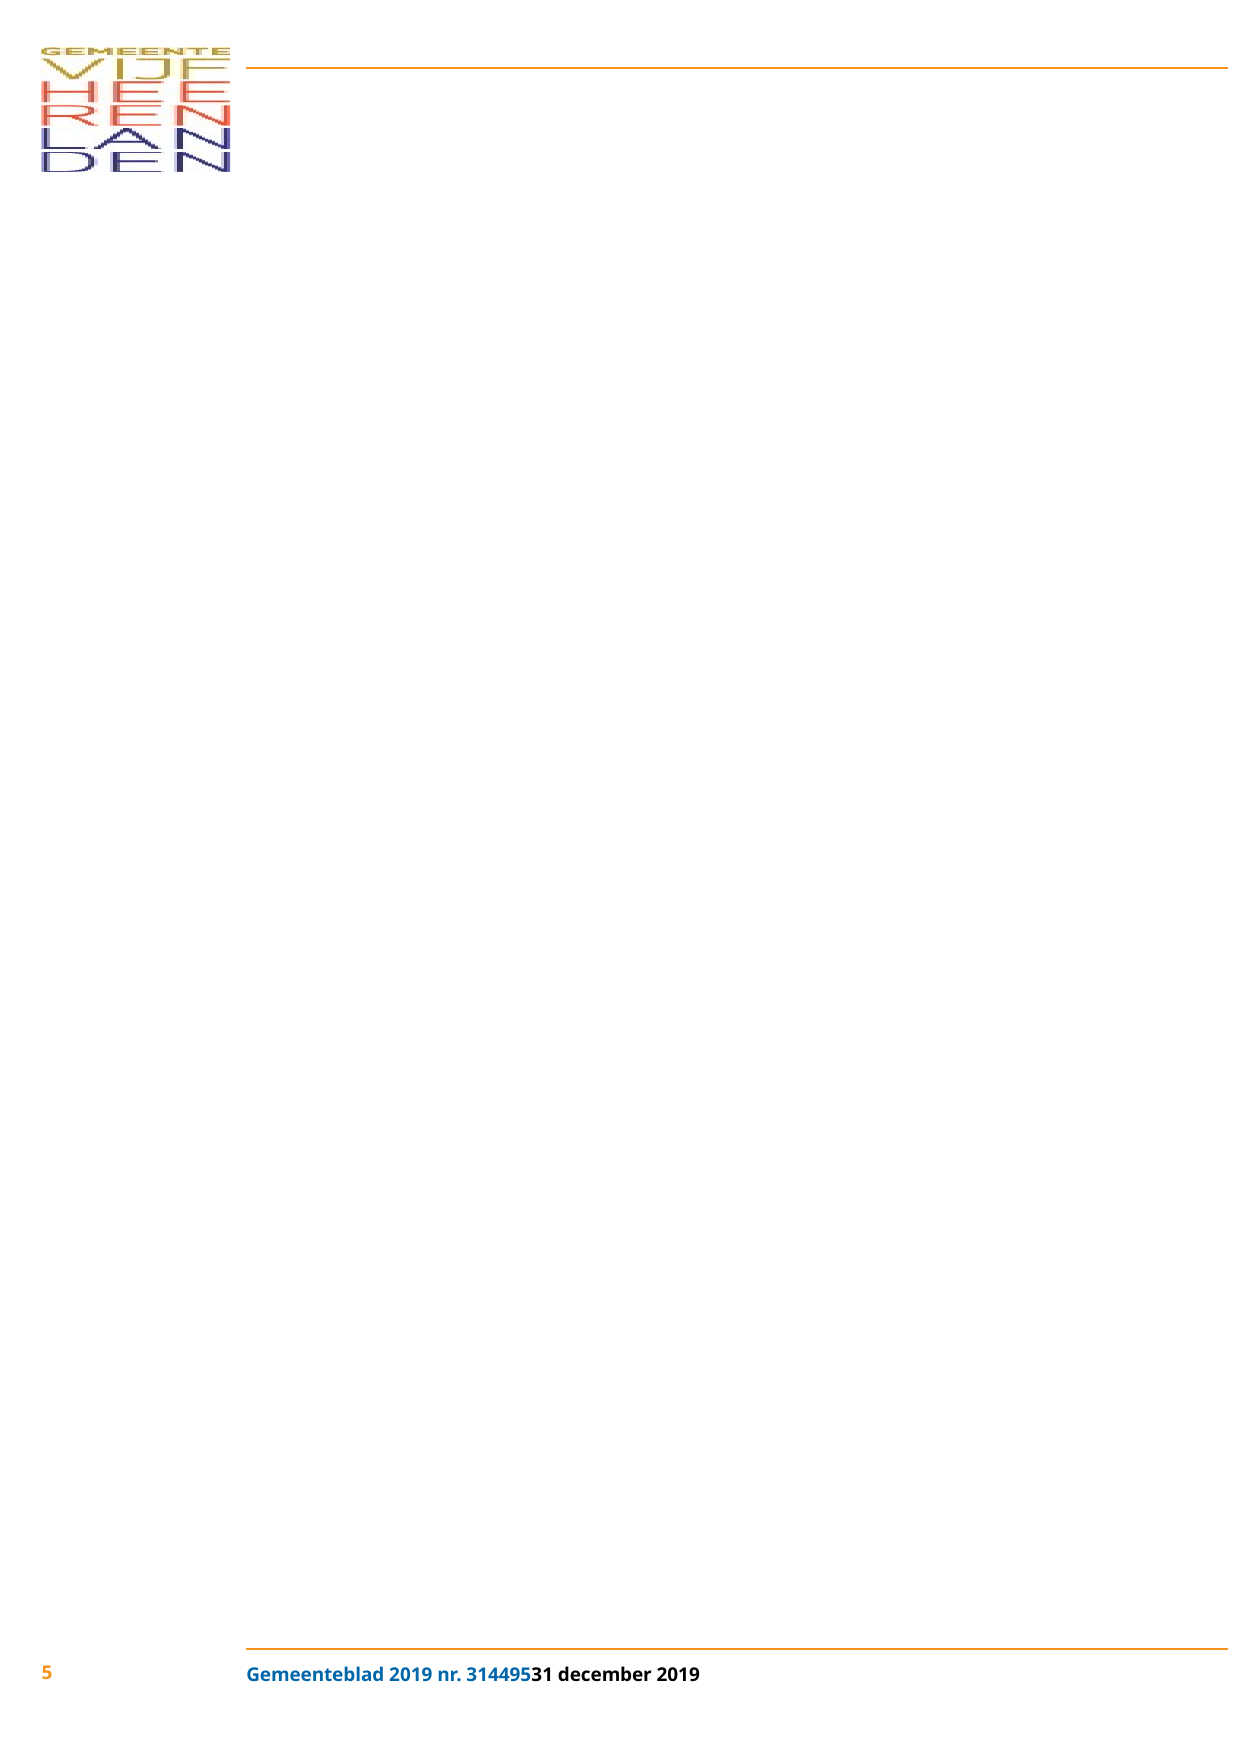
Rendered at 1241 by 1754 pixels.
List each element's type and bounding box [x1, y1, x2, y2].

picture [41, 47, 231, 172]
